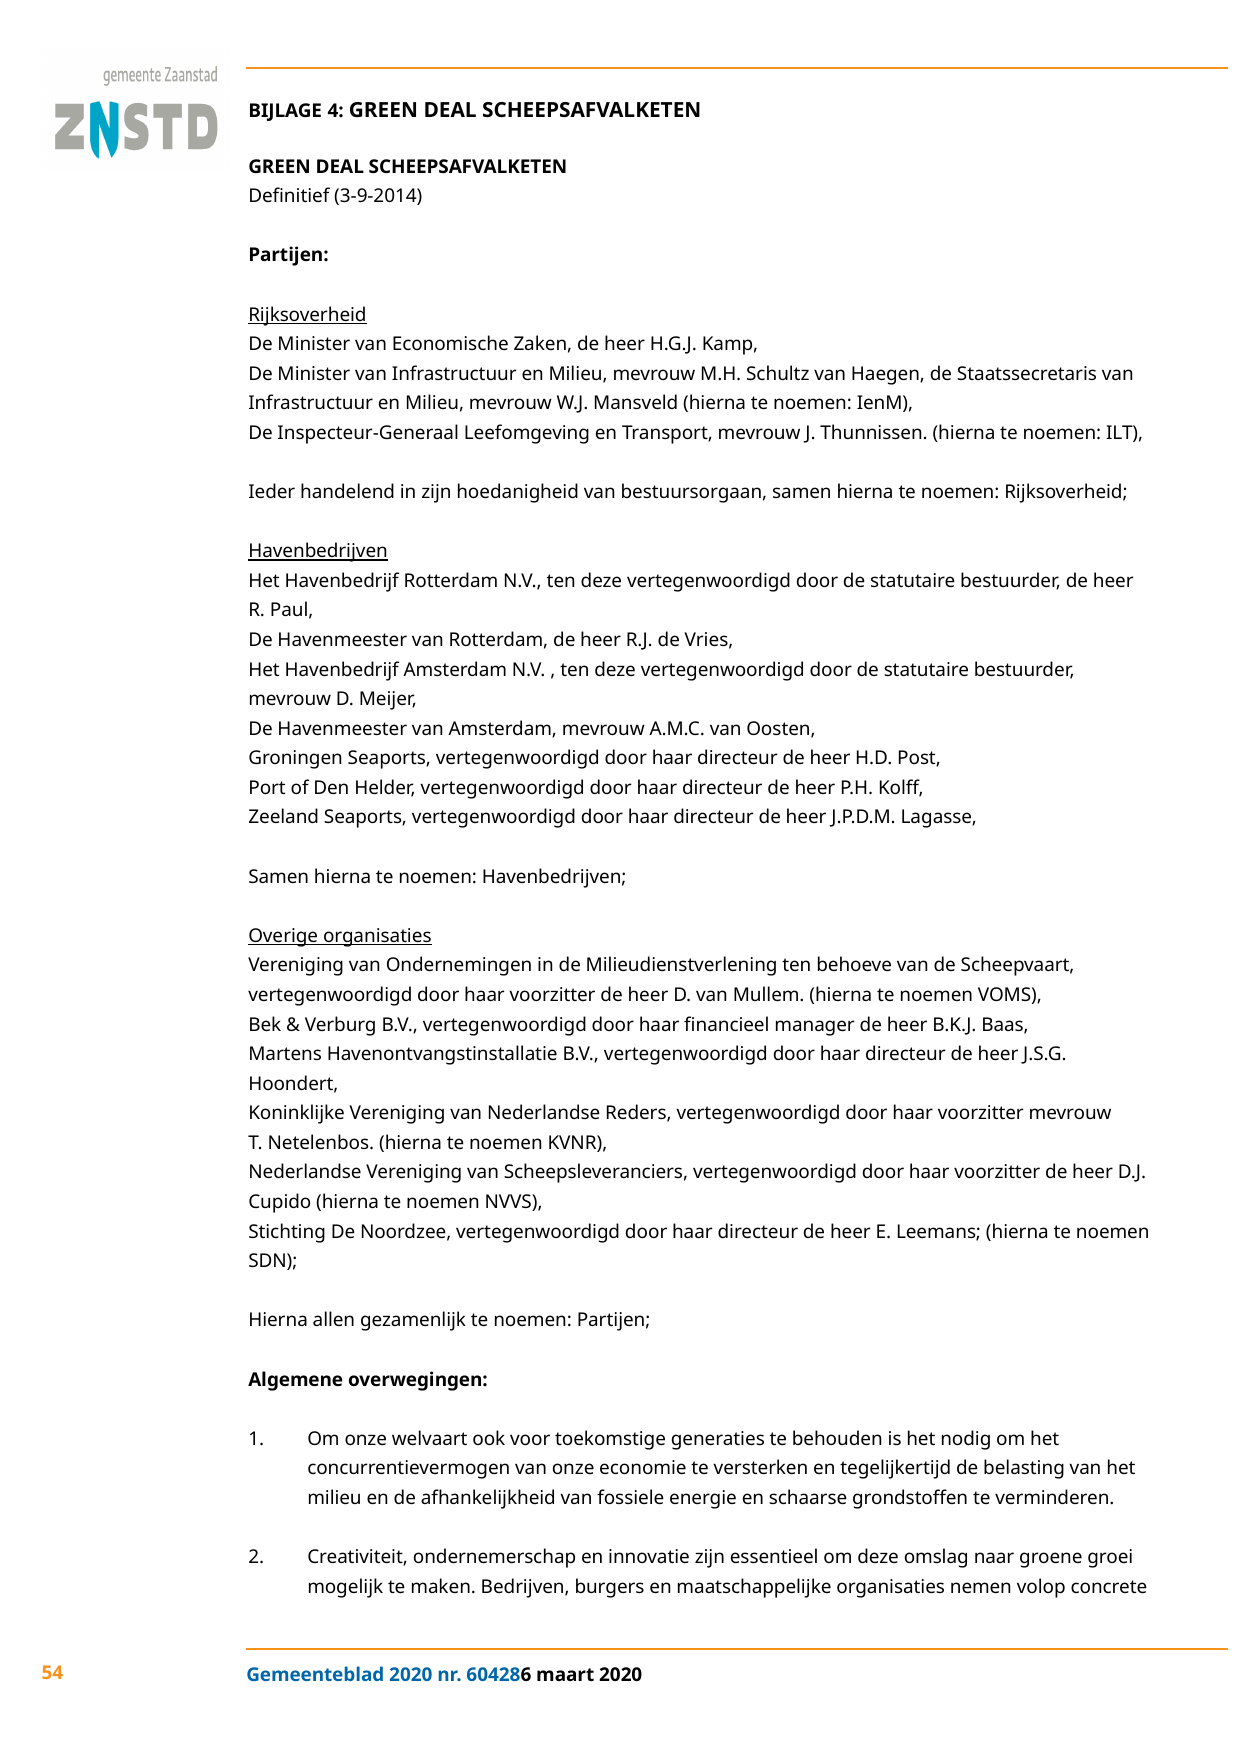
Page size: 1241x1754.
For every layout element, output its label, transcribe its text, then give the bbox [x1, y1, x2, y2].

text Definitief (3-9-2014) [248, 182, 1152, 208]
text Rijksoverheid [248, 301, 1152, 327]
text Overige organisaties [248, 922, 1152, 948]
text Nederlandse Vereniging van Scheepsleveranciers, vertegenwoordigd door haar voorzitter de heer D.J. Cupido (hierna te noemen NVVS), [248, 1159, 1152, 1214]
text Havenbedrijven [248, 537, 1152, 563]
text Het Havenbedrijf Amsterdam N.V. , ten deze vertegenwoordigd door de statutaire bestuurder, mevrouw D. Meijer, [248, 656, 1152, 711]
text De Havenmeester van Rotterdam, de heer R.J. de Vries, [248, 626, 1152, 652]
text Bek & Verburg B.V., vertegenwoordigd door haar financieel manager de heer B.K.J. Baas, [248, 1011, 1152, 1037]
list Creativiteit, ondernemerschap en innovatie zijn essentieel om deze omslag naar groene groei mogelijk te maken. Bedrijven, burgers en maatschappelijke organisaties nemen volop concrete [248, 1543, 1152, 1599]
text Partijen: [248, 242, 1152, 267]
text Ieder handelend in zijn hoedanigheid van bestuursorgaan, samen hierna te noemen: Rijksoverheid; [248, 478, 1152, 504]
text Het Havenbedrijf Rotterdam N.V., ten deze vertegenwoordigd door de statutaire bestuurder, de heer R. Paul, [248, 567, 1152, 622]
text De Minister van Economische Zaken, de heer H.G.J. Kamp, [248, 330, 1152, 356]
text De Havenmeester van Amsterdam, mevrouw A.M.C. van Oosten, [248, 715, 1152, 741]
text Hierna allen gezamenlijk te noemen: Partijen; [248, 1307, 1152, 1332]
text Algemene overwegingen: [248, 1366, 1152, 1392]
picture [41, 47, 231, 172]
text Vereniging van Ondernemingen in de Milieudienstverlening ten behoeve van de Scheepvaart, vertegenwoordigd door haar voorzitter de heer D. van Mullem. (hierna te noemen VOMS), [248, 952, 1152, 1007]
list Om onze welvaart ook voor toekomstige generaties te behouden is het nodig om het concurrentievermogen van onze economie te versterken en tegelijkertijd de belasting van het milieu en de afhankelijkheid van fossiele energie en schaarse grondstoffen te verminderen. [248, 1425, 1152, 1510]
text Koninklijke Vereniging van Nederlandse Reders, vertegenwoordigd door haar voorzitter mevrouw [248, 1099, 1152, 1125]
text Stichting De Noordzee, vertegenwoordigd door haar directeur de heer E. Leemans; (hierna te noemen SDN); [248, 1218, 1152, 1273]
text Groningen Seaports, vertegenwoordigd door haar directeur de heer H.D. Post, [248, 744, 1152, 770]
text BIJLAGE 4: GREEN DEAL SCHEEPSAFVALKETEN [248, 95, 1152, 123]
text GREEN DEAL SCHEEPSAFVALKETEN [248, 153, 1152, 179]
text De Inspecteur-Generaal Leefomgeving en Transport, mevrouw J. Thunnissen. (hierna te noemen: ILT), [248, 419, 1152, 445]
text Port of Den Helder, vertegenwoordigd door haar directeur de heer P.H. Kolff, [248, 774, 1152, 800]
text Martens Havenontvangstinstallatie B.V., vertegenwoordigd door haar directeur de heer J.S.G. Hoondert, [248, 1040, 1152, 1096]
text Zeeland Seaports, vertegenwoordigd door haar directeur de heer J.P.D.M. Lagasse, [248, 804, 1152, 829]
text T. Netelenbos. (hierna te noemen KVNR), [248, 1129, 1152, 1155]
text De Minister van Infrastructuur en Milieu, mevrouw M.H. Schultz van Haegen, de Staatssecretaris van Infrastructuur en Milieu, mevrouw W.J. Mansveld (hierna te noemen: IenM), [248, 360, 1152, 415]
text Samen hierna te noemen: Havenbedrijven; [248, 863, 1152, 889]
